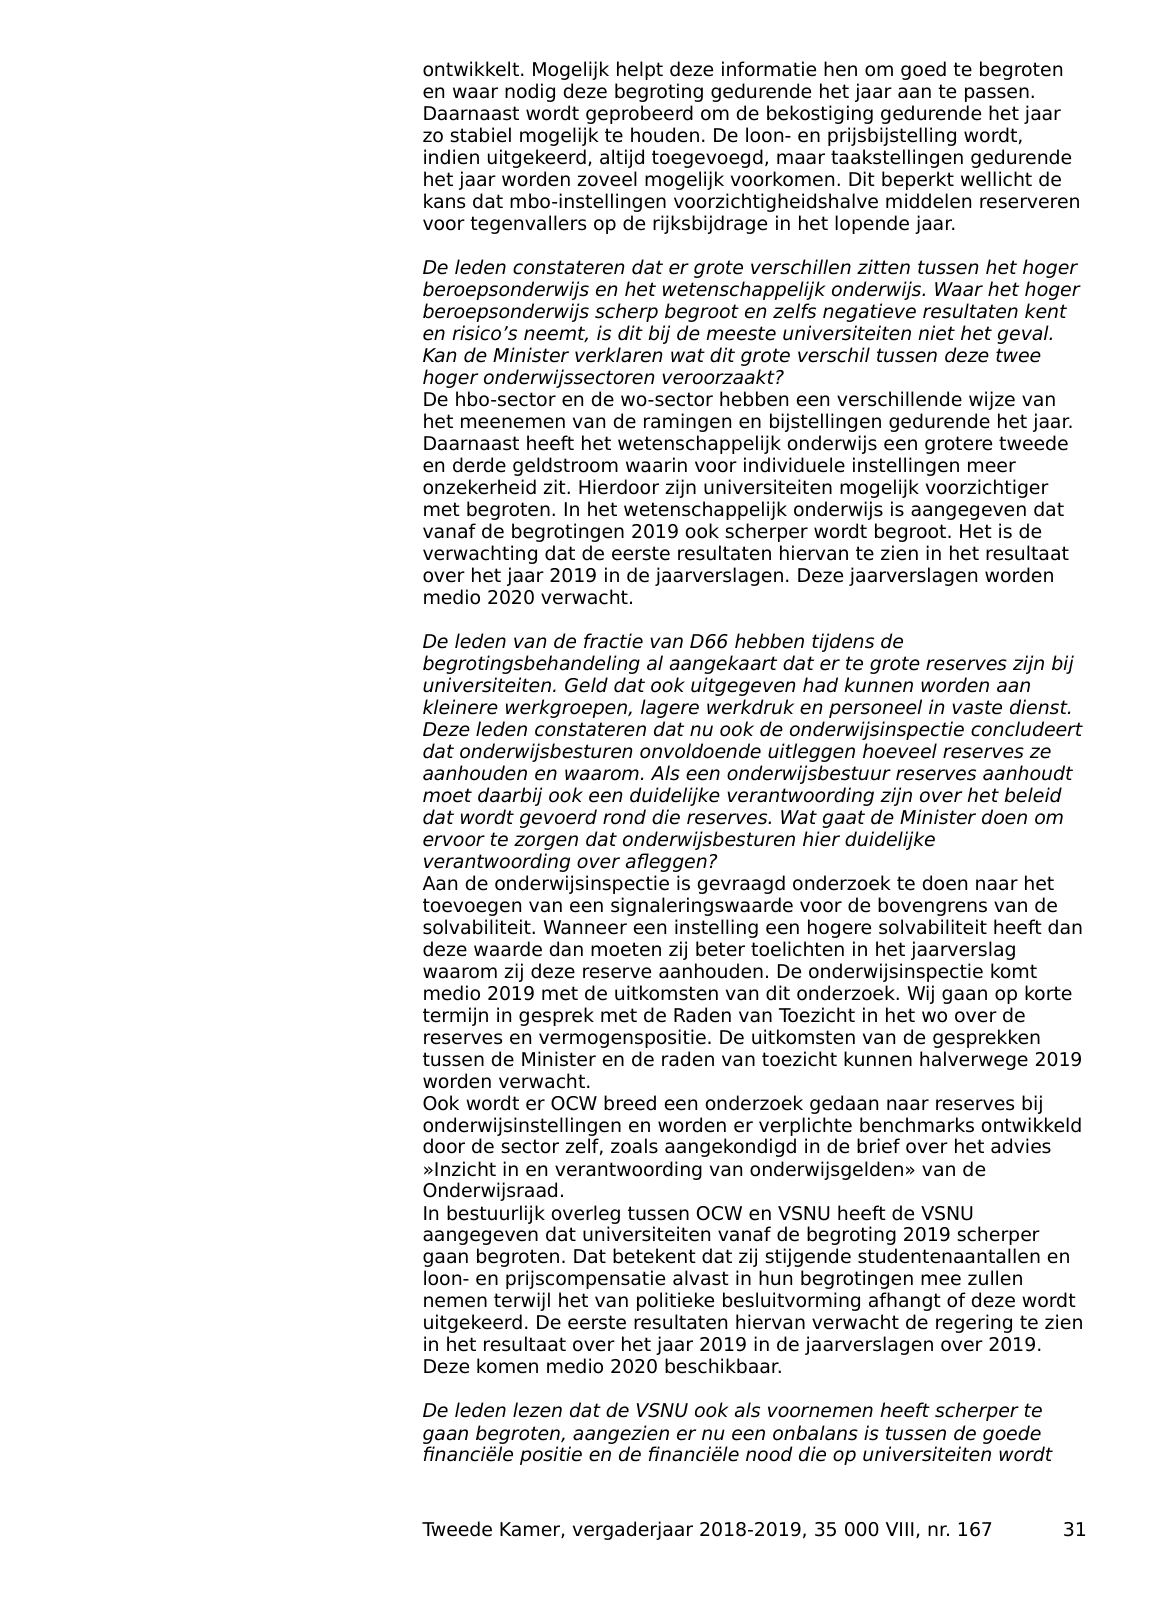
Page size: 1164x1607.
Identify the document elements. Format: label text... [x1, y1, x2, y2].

text De leden constateren dat er grote verschillen zitten tussen het hoger beroepsonderwijs en het wetenschappelijk onderwijs. Waar het hoger beroepsonderwijs scherp begroot en zelfs negatieve resultaten kent en risico’s neemt, is dit bij de meeste universiteiten niet het geval. Kan de Minister verklaren wat dit grote verschil tussen deze twee hoger onderwijssectoren veroorzaakt? [422, 257, 1087, 389]
text Aan de onderwijsinspectie is gevraagd onderzoek te doen naar het toevoegen van een signaleringswaarde voor de bovengrens van de solvabiliteit. Wanneer een instelling een hogere solvabiliteit heeft dan deze waarde dan moeten zij beter toelichten in het jaarverslag waarom zij deze reserve aanhouden. De onderwijsinspectie komt medio 2019 met de uitkomsten van dit onderzoek. Wij gaan op korte termijn in gesprek met de Raden van Toezicht in het wo over de reserves en vermogenspositie. De uitkomsten van de gesprekken tussen de Minister en de raden van toezicht kunnen halverwege 2019 worden verwacht. [422, 873, 1087, 1092]
text De leden van de fractie van D66 hebben tijdens de begrotingsbehandeling al aangekaart dat er te grote reserves zijn bij universiteiten. Geld dat ook uitgegeven had kunnen worden aan kleinere werkgroepen, lagere werkdruk en personeel in vaste dienst. Deze leden constateren dat nu ook de onderwijsinspectie concludeert dat onderwijsbesturen onvoldoende uitleggen hoeveel reserves ze aanhouden en waarom. Als een onderwijsbestuur reserves aanhoudt moet daarbij ook een duidelijke verantwoording zijn over het beleid dat wordt gevoerd rond die reserves. Wat gaat de Minister doen om ervoor te zorgen dat onderwijsbesturen hier duidelijke verantwoording over afleggen? [422, 631, 1087, 873]
text ontwikkelt. Mogelijk helpt deze informatie hen om goed te begroten en waar nodig deze begroting gedurende het jaar aan te passen. Daarnaast wordt geprobeerd om de bekostiging gedurende het jaar zo stabiel mogelijk te houden. De loon- en prijsbijstelling wordt, indien uitgekeerd, altijd toegevoegd, maar taakstellingen gedurende het jaar worden zoveel mogelijk voorkomen. Dit beperkt wellicht de kans dat mbo-instellingen voorzichtigheidshalve middelen reserveren voor tegenvallers op de rijksbijdrage in het lopende jaar. [422, 59, 1087, 235]
text De leden lezen dat de VSNU ook als voornemen heeft scherper te gaan begroten, aangezien er nu een onbalans is tussen de goede financiële positie en de financiële nood die op universiteiten wordt [422, 1400, 1087, 1466]
text Ook wordt er OCW breed een onderzoek gedaan naar reserves bij onderwijsinstellingen en worden er verplichte benchmarks ontwikkeld door de sector zelf, zoals aangekondigd in de brief over het advies »Inzicht in en verantwoording van onderwijsgelden» van de Onderwijsraad. [422, 1092, 1087, 1202]
text De hbo-sector en de wo-sector hebben een verschillende wijze van het meenemen van de ramingen en bijstellingen gedurende het jaar. Daarnaast heeft het wetenschappelijk onderwijs een grotere tweede en derde geldstroom waarin voor individuele instellingen meer onzekerheid zit. Hierdoor zijn universiteiten mogelijk voorzichtiger met begroten. In het wetenschappelijk onderwijs is aangegeven dat vanaf de begrotingen 2019 ook scherper wordt begroot. Het is de verwachting dat de eerste resultaten hiervan te zien in het resultaat over het jaar 2019 in de jaarverslagen. Deze jaarverslagen worden medio 2020 verwacht. [422, 389, 1087, 609]
text In bestuurlijk overleg tussen OCW en VSNU heeft de VSNU aangegeven dat universiteiten vanaf de begroting 2019 scherper gaan begroten. Dat betekent dat zij stijgende studentenaantallen en loon- en prijscompensatie alvast in hun begrotingen mee zullen nemen terwijl het van politieke besluitvorming afhangt of deze wordt uitgekeerd. De eerste resultaten hiervan verwacht de regering te zien in het resultaat over het jaar 2019 in de jaarverslagen over 2019. Deze komen medio 2020 beschikbaar. [422, 1202, 1087, 1378]
